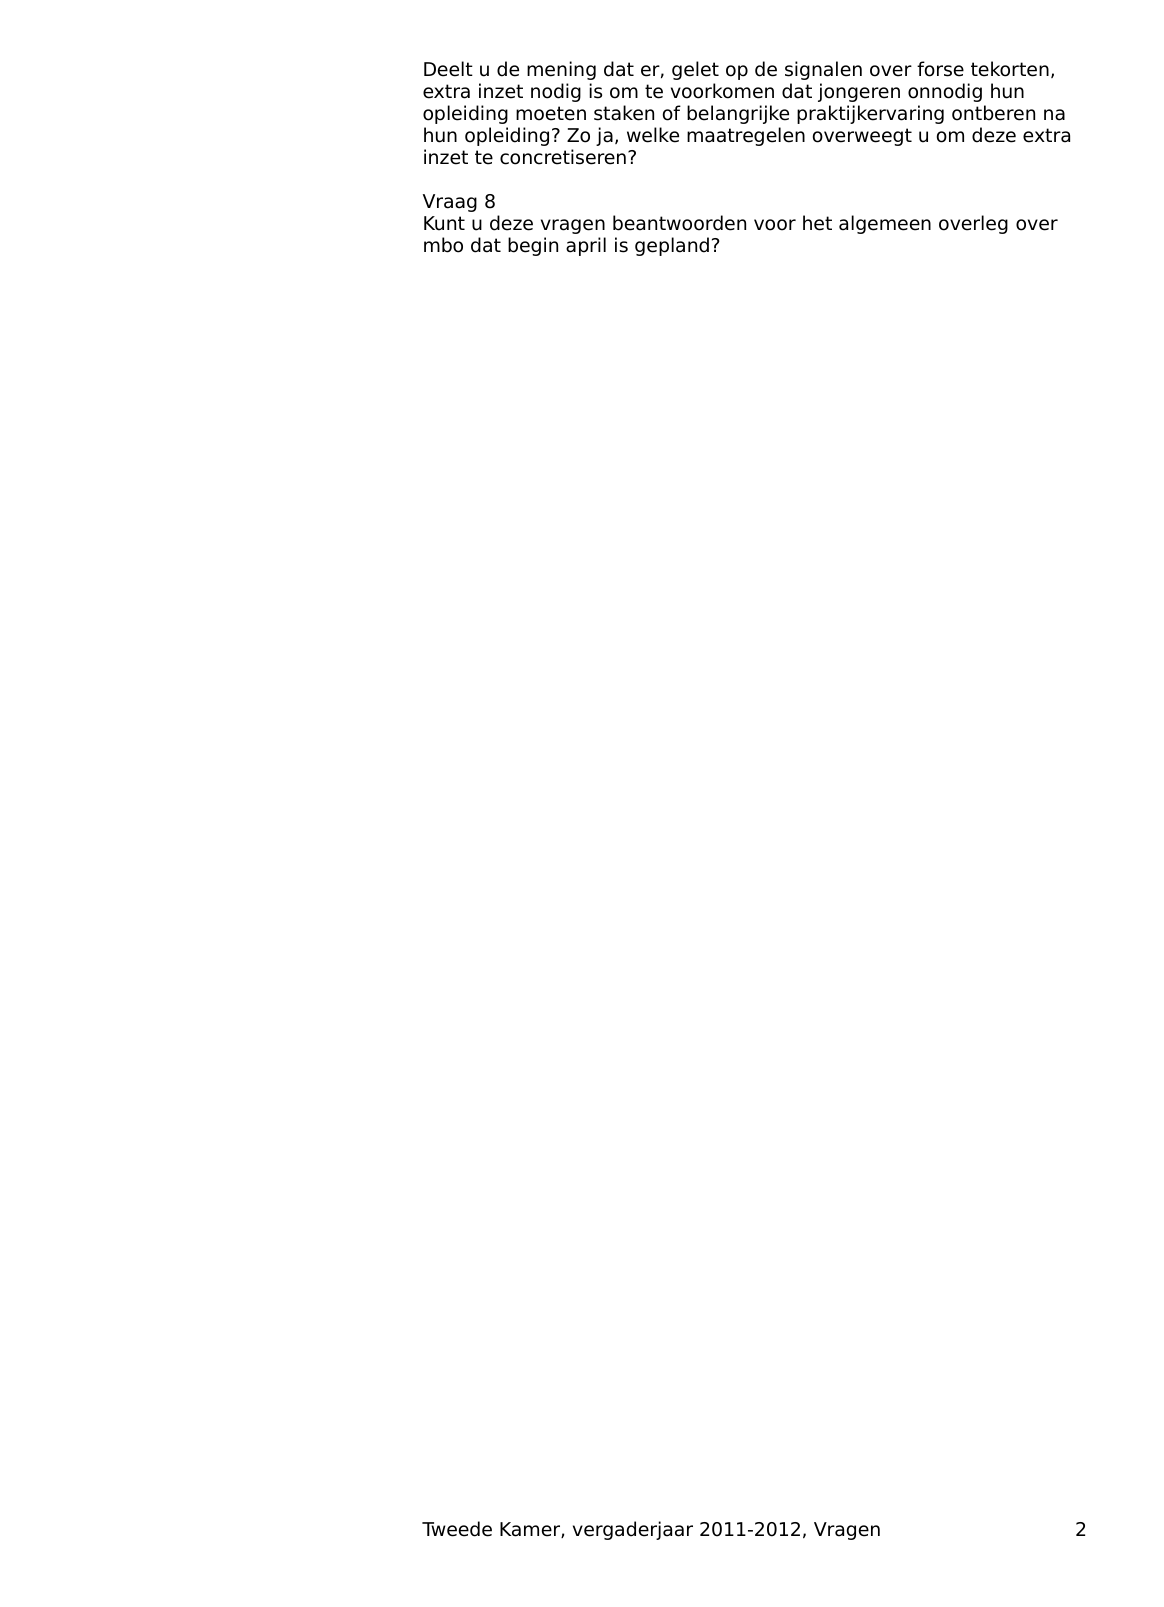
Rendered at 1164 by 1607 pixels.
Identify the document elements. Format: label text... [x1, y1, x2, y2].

text Kunt u deze vragen beantwoorden voor het algemeen overleg over mbo dat begin april is gepland? [422, 213, 1087, 257]
text Deelt u de mening dat er, gelet op de signalen over forse tekorten, extra inzet nodig is om te voorkomen dat jongeren onnodig hun opleiding moeten staken of belangrijke praktijkervaring ontberen na hun opleiding? Zo ja, welke maatregelen overweegt u om deze extra inzet te concretiseren? [422, 59, 1087, 169]
text Vraag 8 [422, 191, 1087, 213]
